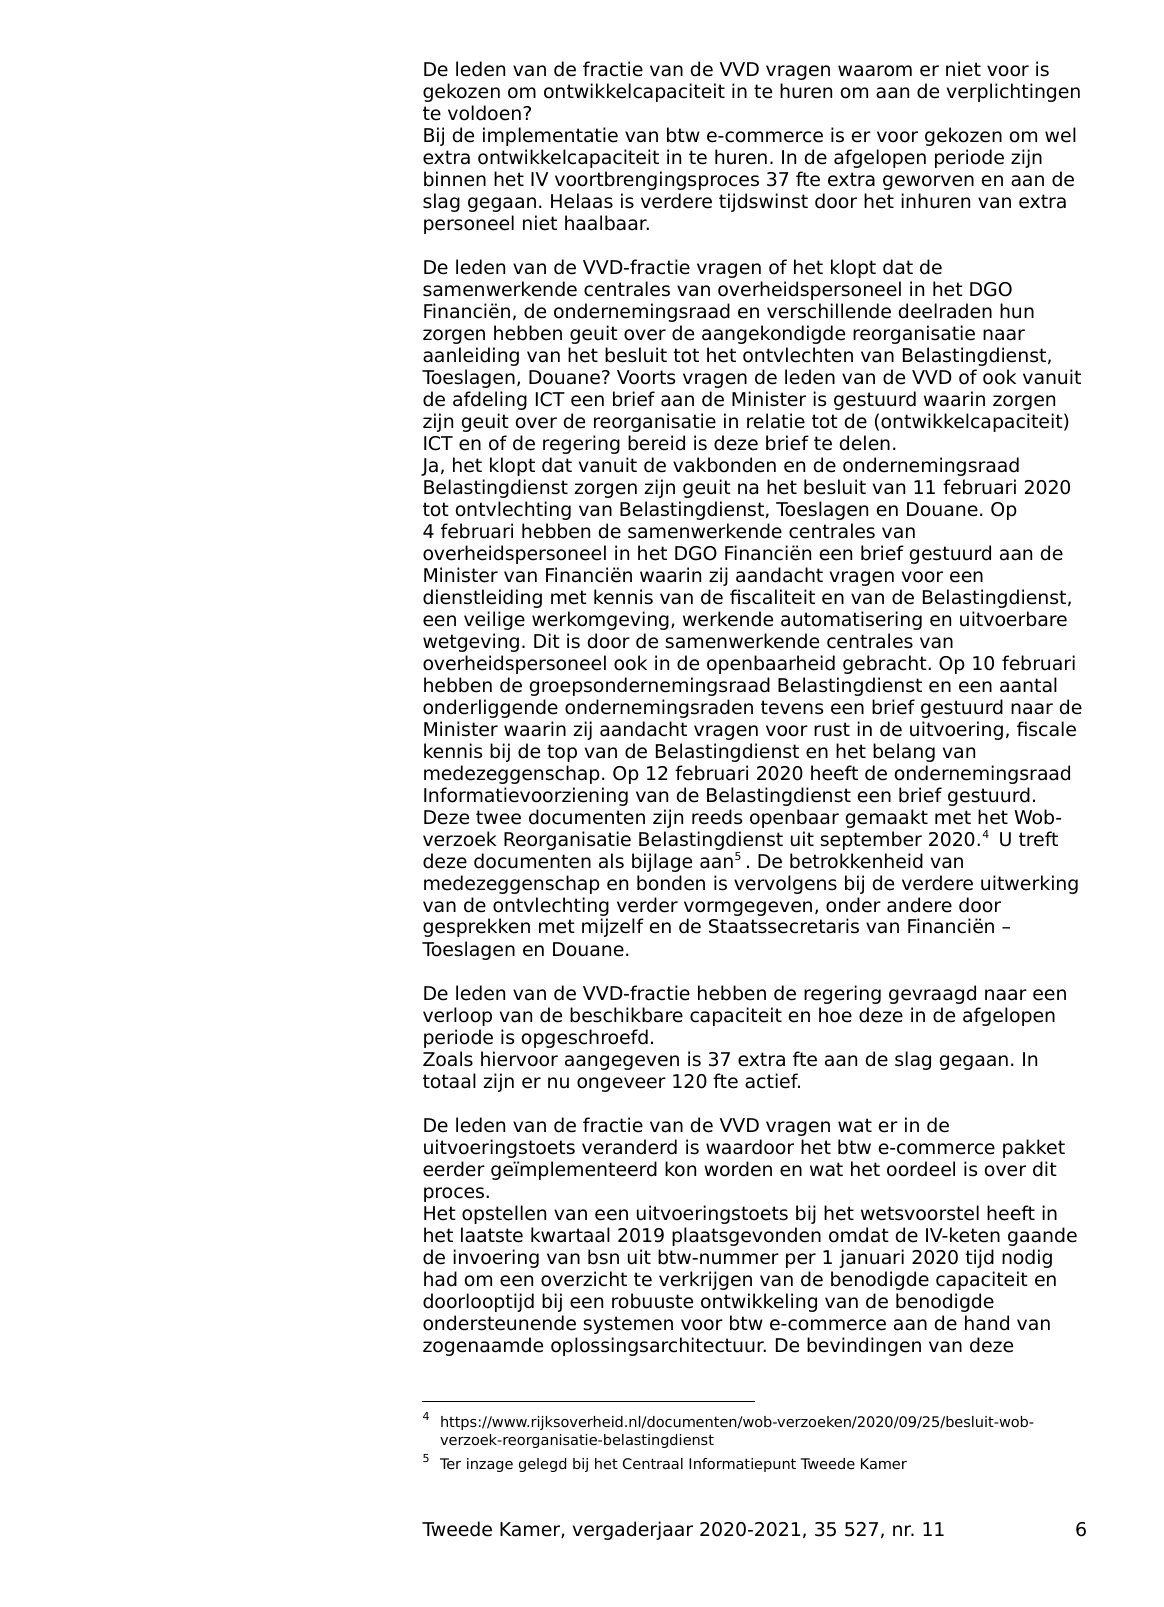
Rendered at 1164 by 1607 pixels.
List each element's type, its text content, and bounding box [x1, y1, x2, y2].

text Zoals hiervoor aangegeven is 37 extra fte aan de slag gegaan. In totaal zijn er nu ongeveer 120 fte actief. [422, 1048, 1087, 1092]
text De leden van de VVD-fractie hebben de regering gevraagd naar een verloop van de beschikbare capaciteit en hoe deze in de afgelopen periode is opgeschroefd. [422, 983, 1087, 1048]
text De leden van de fractie van de VVD vragen waarom er niet voor is gekozen om ontwikkelcapaciteit in te huren om aan de verplichtingen te voldoen? [422, 59, 1087, 125]
text De leden van de fractie van de VVD vragen wat er in de uitvoeringstoets veranderd is waardoor het btw e-commerce pakket eerder geïmplementeerd kon worden en wat het oordeel is over dit proces. [422, 1115, 1087, 1203]
text De leden van de VVD-fractie vragen of het klopt dat de samenwerkende centrales van overheidspersoneel in het DGO Financiën, de ondernemingsraad en verschillende deelraden hun zorgen hebben geuit over de aangekondigde reorganisatie naar aanleiding van het besluit tot het ontvlechten van Belastingdienst, Toeslagen, Douane? Voorts vragen de leden van de VVD of ook vanuit de afdeling ICT een brief aan de Minister is gestuurd waarin zorgen zijn geuit over de reorganisatie in relatie tot de (ontwikkelcapaciteit) ICT en of de regering bereid is deze brief te delen. [422, 257, 1087, 455]
text Ter inzage gelegd bij het Centraal Informatiepunt Tweede Kamer [422, 1452, 1087, 1474]
text Ja, het klopt dat vanuit de vakbonden en de ondernemingsraad Belastingdienst zorgen zijn geuit na het besluit van 11 februari 2020 tot ontvlechting van Belastingdienst, Toeslagen en Douane. Op 4 februari hebben de samenwerkende centrales van overheidspersoneel in het DGO Financiën een brief gestuurd aan de Minister van Financiën waarin zij aandacht vragen voor een dienstleiding met kennis van de fiscaliteit en van de Belastingdienst, een veilige werkomgeving, werkende automatisering en uitvoerbare wetgeving. Dit is door de samenwerkende centrales van overheidspersoneel ook in de openbaarheid gebracht. Op 10 februari hebben de groepsondernemingsraad Belastingdienst en een aantal onderliggende ondernemingsraden tevens een brief gestuurd naar de Minister waarin zij aandacht vragen voor rust in de uitvoering, fiscale kennis bij de top van de Belastingdienst en het belang van medezeggenschap. Op 12 februari 2020 heeft de ondernemingsraad Informatievoorziening van de Belastingdienst een brief gestuurd. Deze twee documenten zijn reeds openbaar gemaakt met het Wob-verzoek Reorganisatie Belastingdienst uit september 2020. U treft deze documenten als bijlage aan. De betrokkenheid van medezeggenschap en bonden is vervolgens bij de verdere uitwerking van de ontvlechting verder vormgegeven, onder andere door gesprekken met mijzelf en de Staatssecretaris van Financiën – Toeslagen en Douane. [422, 455, 1087, 960]
text https://www.rijksoverheid.nl/documenten/wob-verzoeken/2020/09/25/besluit-wob-verzoek-reorganisatie-belastingdienst [422, 1410, 1087, 1449]
text Het opstellen van een uitvoeringstoets bij het wetsvoorstel heeft in het laatste kwartaal 2019 plaatsgevonden omdat de IV-keten gaande de invoering van bsn uit btw-nummer per 1 januari 2020 tijd nodig had om een overzicht te verkrijgen van de benodigde capaciteit en doorlooptijd bij een robuuste ontwikkeling van de benodigde ondersteunende systemen voor btw e-commerce aan de hand van zogenaamde oplossingsarchitectuur. De bevindingen van deze [422, 1203, 1087, 1356]
text Bij de implementatie van btw e-commerce is er voor gekozen om wel extra ontwikkelcapaciteit in te huren. In de afgelopen periode zijn binnen het IV voortbrengingsproces 37 fte extra geworven en aan de slag gegaan. Helaas is verdere tijdswinst door het inhuren van extra personeel niet haalbaar. [422, 125, 1087, 235]
